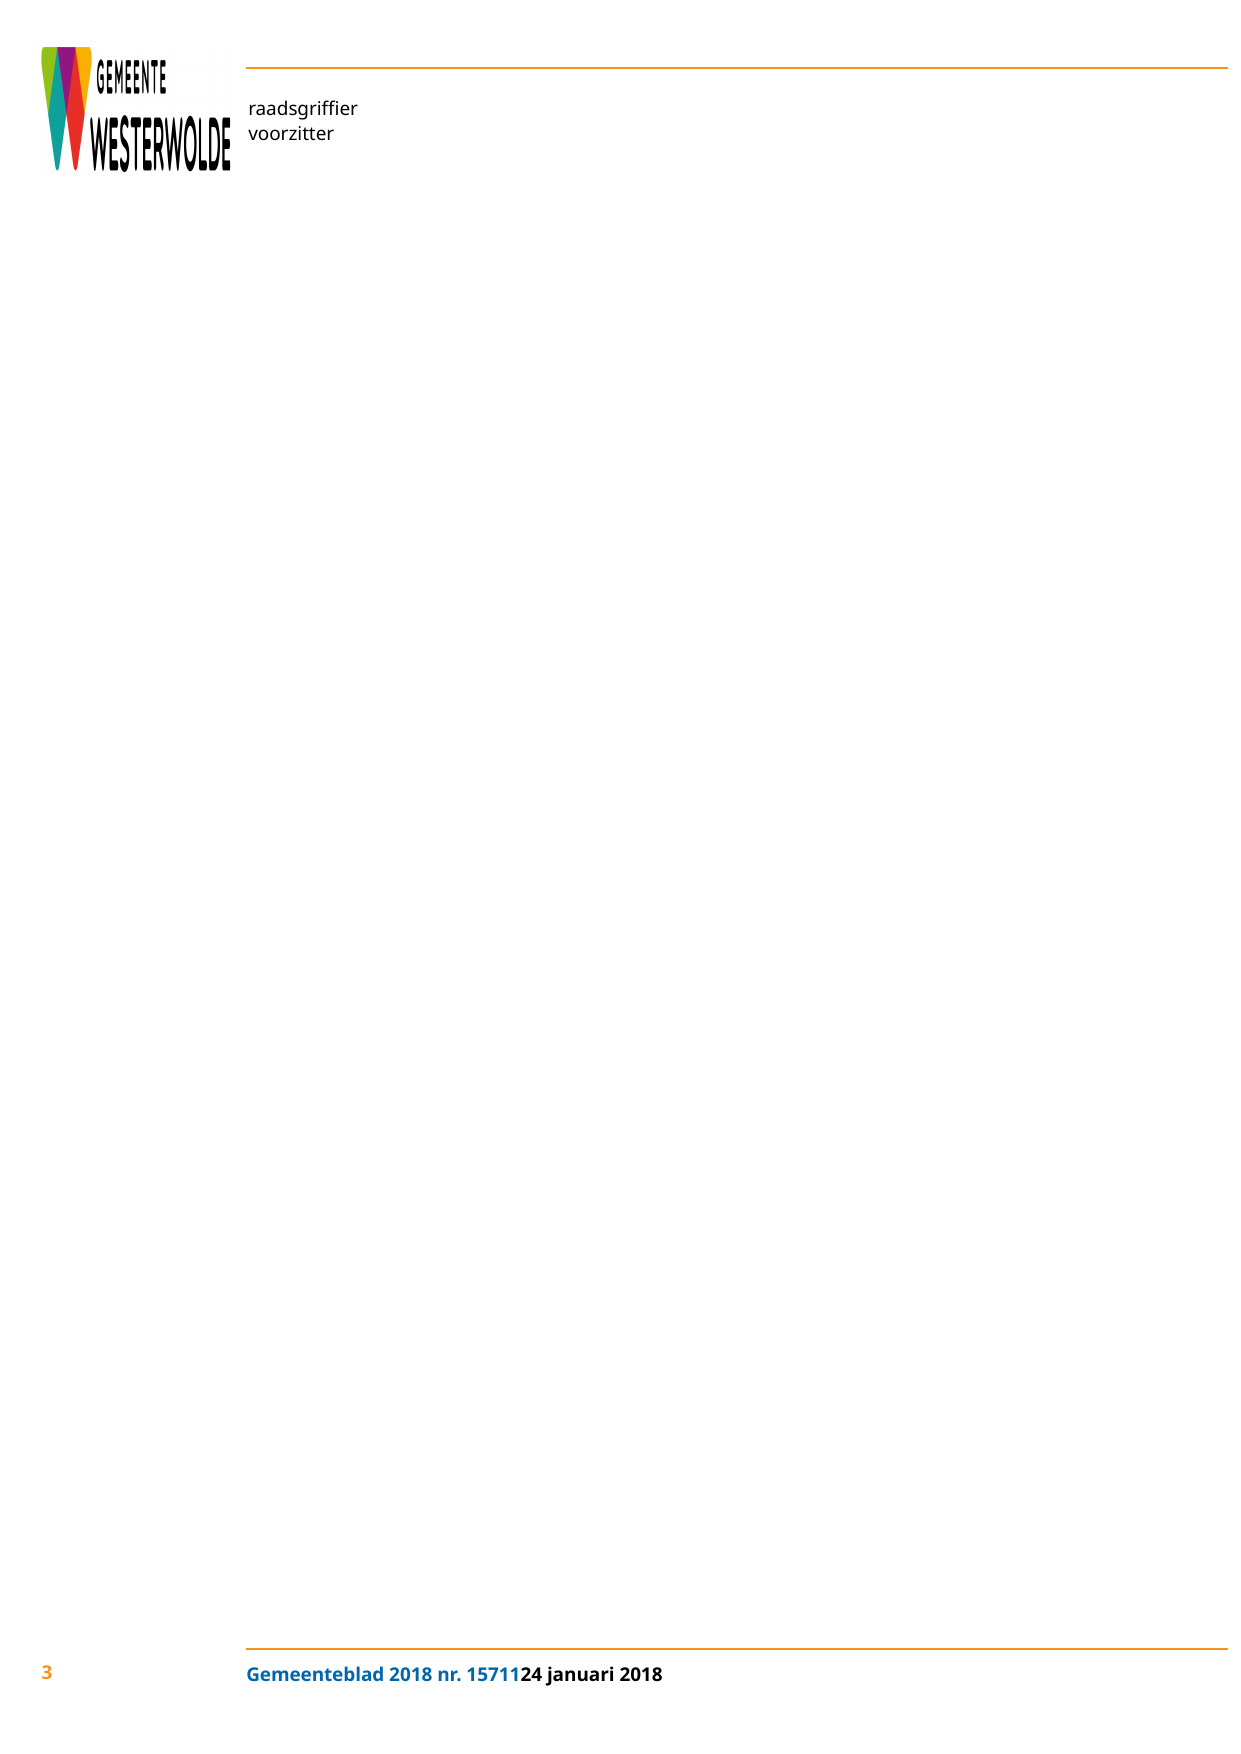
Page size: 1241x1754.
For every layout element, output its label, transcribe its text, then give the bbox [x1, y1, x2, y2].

text voorzitter [248, 121, 1152, 146]
picture [41, 47, 231, 172]
text raadsgriffier [248, 95, 1152, 121]
